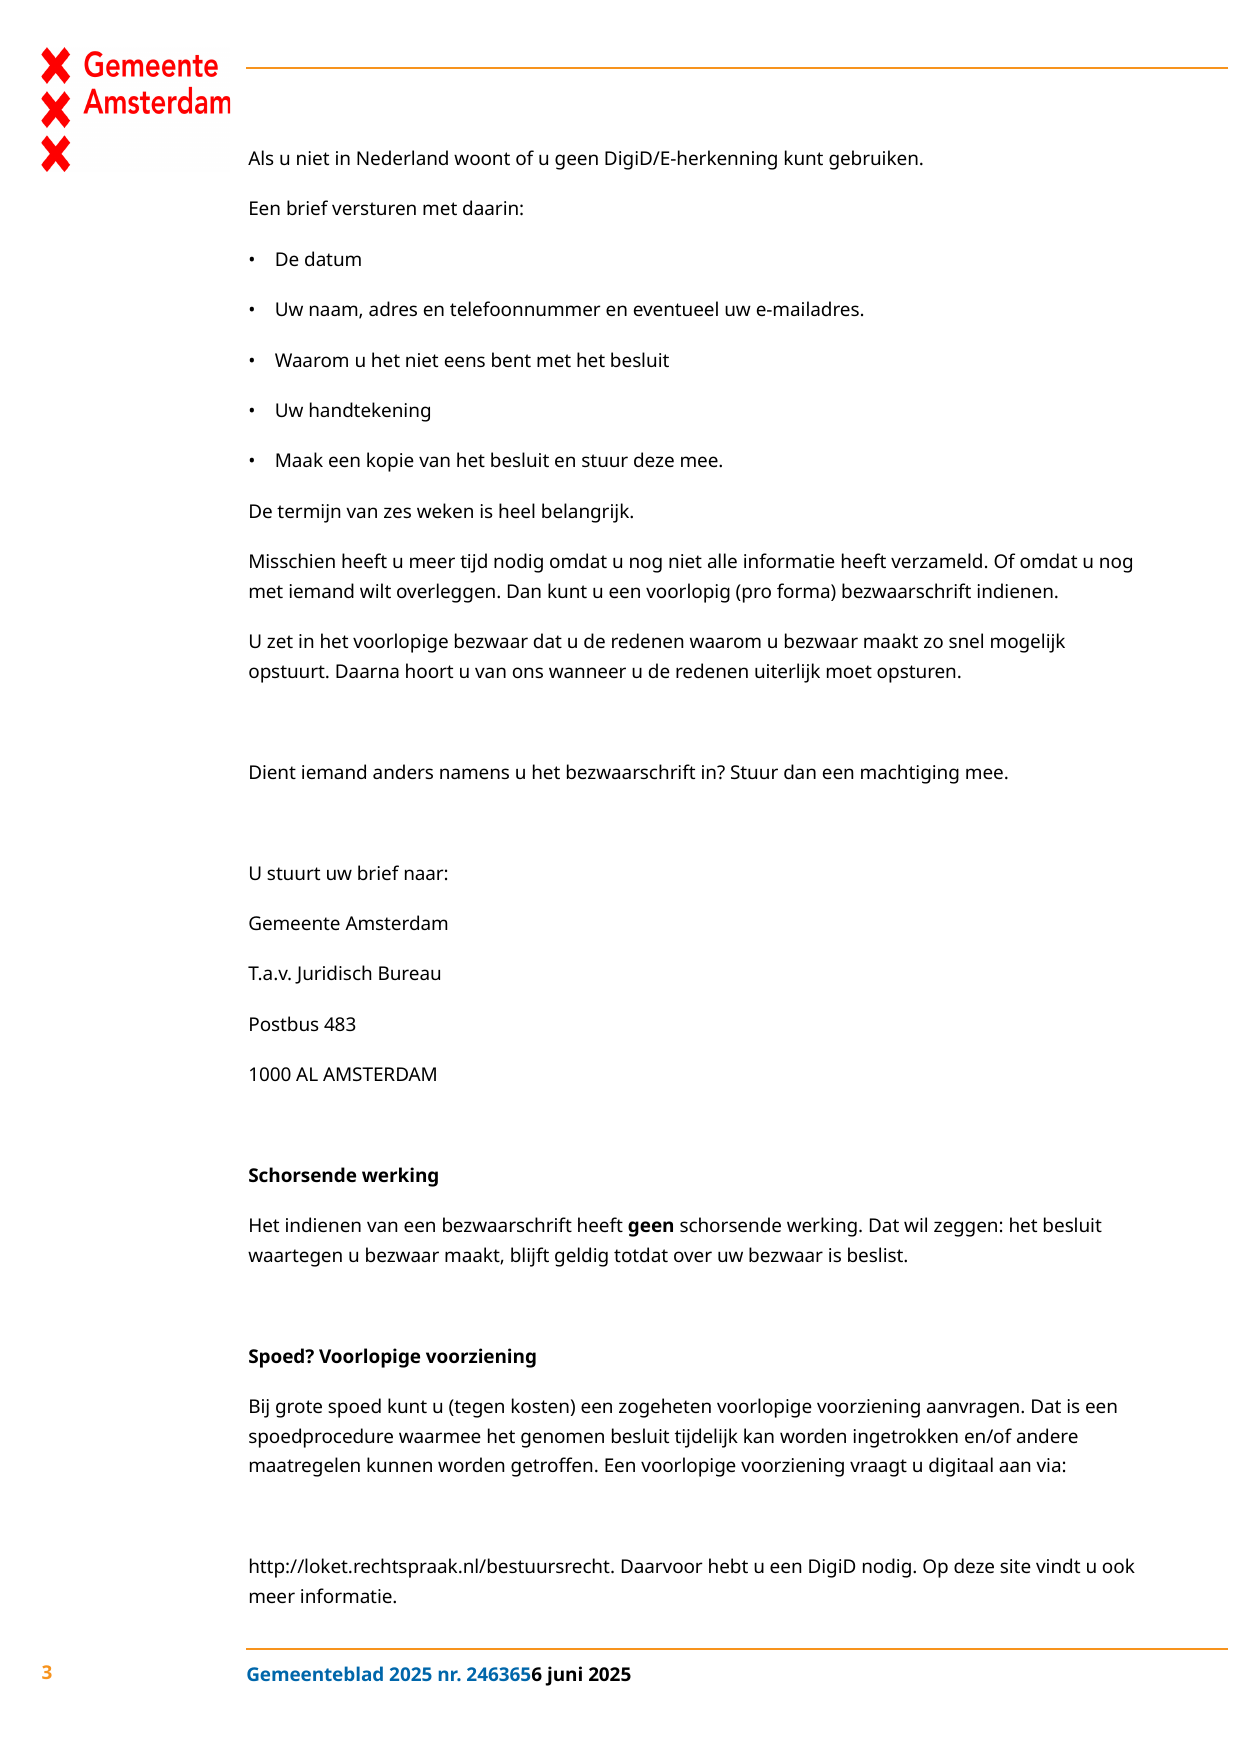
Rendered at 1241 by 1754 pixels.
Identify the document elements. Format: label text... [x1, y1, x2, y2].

text Bij grote spoed kunt u (tegen kosten) een zogeheten voorlopige voorziening aanvragen. Dat is een spoedprocedure waarmee het genomen besluit tijdelijk kan worden ingetrokken en/of andere maatregelen kunnen worden getroffen. Een voorlopige voorziening vraagt u digitaal aan via: [248, 1393, 1152, 1478]
text • Uw handtekening [248, 397, 1152, 423]
text • De datum [248, 246, 1152, 272]
text Schorsende werking [248, 1162, 1152, 1188]
text U stuurt uw brief naar: [248, 860, 1152, 886]
text • Maak een kopie van het besluit en stuur deze mee. [248, 448, 1152, 473]
text • Uw naam, adres en telefoonnummer en eventueel uw e-mailadres. [248, 296, 1152, 322]
text Als u niet in Nederland woont of u geen DigiD/E-herkenning kunt gebruiken. [248, 145, 1152, 171]
text Het indienen van een bezwaarschrift heeft geen schorsende werking. Dat wil zeggen: het besluit waartegen u bezwaar maakt, blijft geldig totdat over uw bezwaar is beslist. [248, 1213, 1152, 1268]
text http://loket.rechtspraak.nl/bestuursrecht. Daarvoor hebt u een DigiD nodig. Op deze site vindt u ook meer informatie. [248, 1553, 1152, 1609]
text Misschien heeft u meer tijd nodig omdat u nog niet alle informatie heeft verzameld. Of omdat u nog met iemand wilt overleggen. Dan kunt u een voorlopig (pro forma) bezwaarschrift indienen. [248, 548, 1152, 604]
text Gemeente Amsterdam [248, 910, 1152, 936]
picture [41, 47, 231, 172]
text Postbus 483 [248, 1011, 1152, 1037]
text T.a.v. Juridisch Bureau [248, 961, 1152, 986]
text • Waarom u het niet eens bent met het besluit [248, 347, 1152, 373]
text De termijn van zes weken is heel belangrijk. [248, 498, 1152, 524]
text 1000 AL AMSTERDAM [248, 1061, 1152, 1087]
text Een brief versturen met daarin: [248, 196, 1152, 221]
text U zet in het voorlopige bezwaar dat u de redenen waarom u bezwaar maakt zo snel mogelijk opstuurt. Daarna hoort u van ons wanneer u de redenen uiterlijk moet opsturen. [248, 628, 1152, 684]
text Dient iemand anders namens u het bezwaarschrift in? Stuur dan een machtiging mee. [248, 759, 1152, 785]
text Spoed? Voorlopige voorziening [248, 1343, 1152, 1369]
